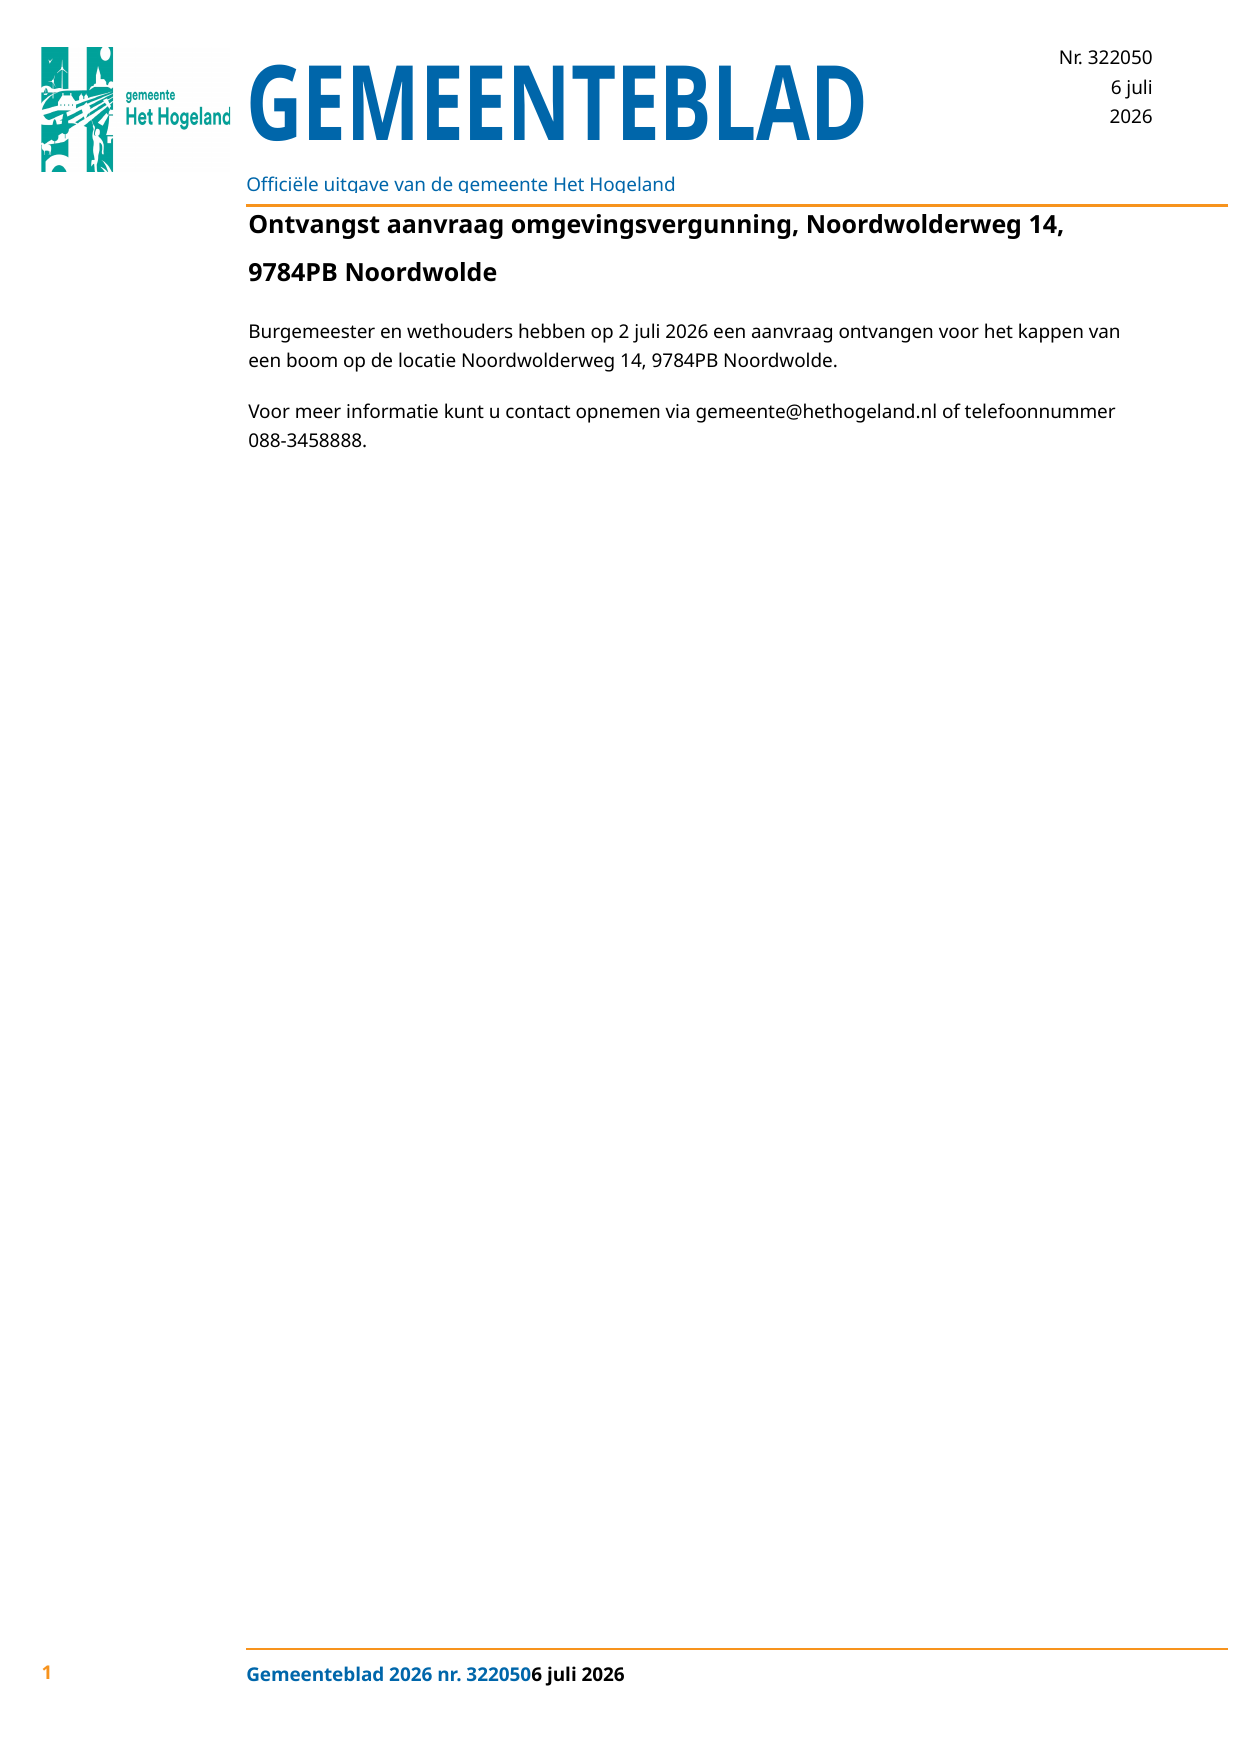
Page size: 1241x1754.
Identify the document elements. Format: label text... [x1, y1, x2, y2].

text Ontvangst aanvraag omgevingsvergunning, Noordwolderweg 14, 9784PB Noordwolde [248, 207, 1152, 288]
text Voor meer informatie kunt u contact opnemen via gemeente@hethogeland.nl of telefoonnummer 088-3458888. [248, 398, 1152, 453]
text Burgemeester en wethouders hebben op 2 juli 2026 een aanvraag ontvangen voor het kappen van een boom op de locatie Noordwolderweg 14, 9784PB Noordwolde. [248, 318, 1152, 373]
picture [41, 47, 231, 172]
